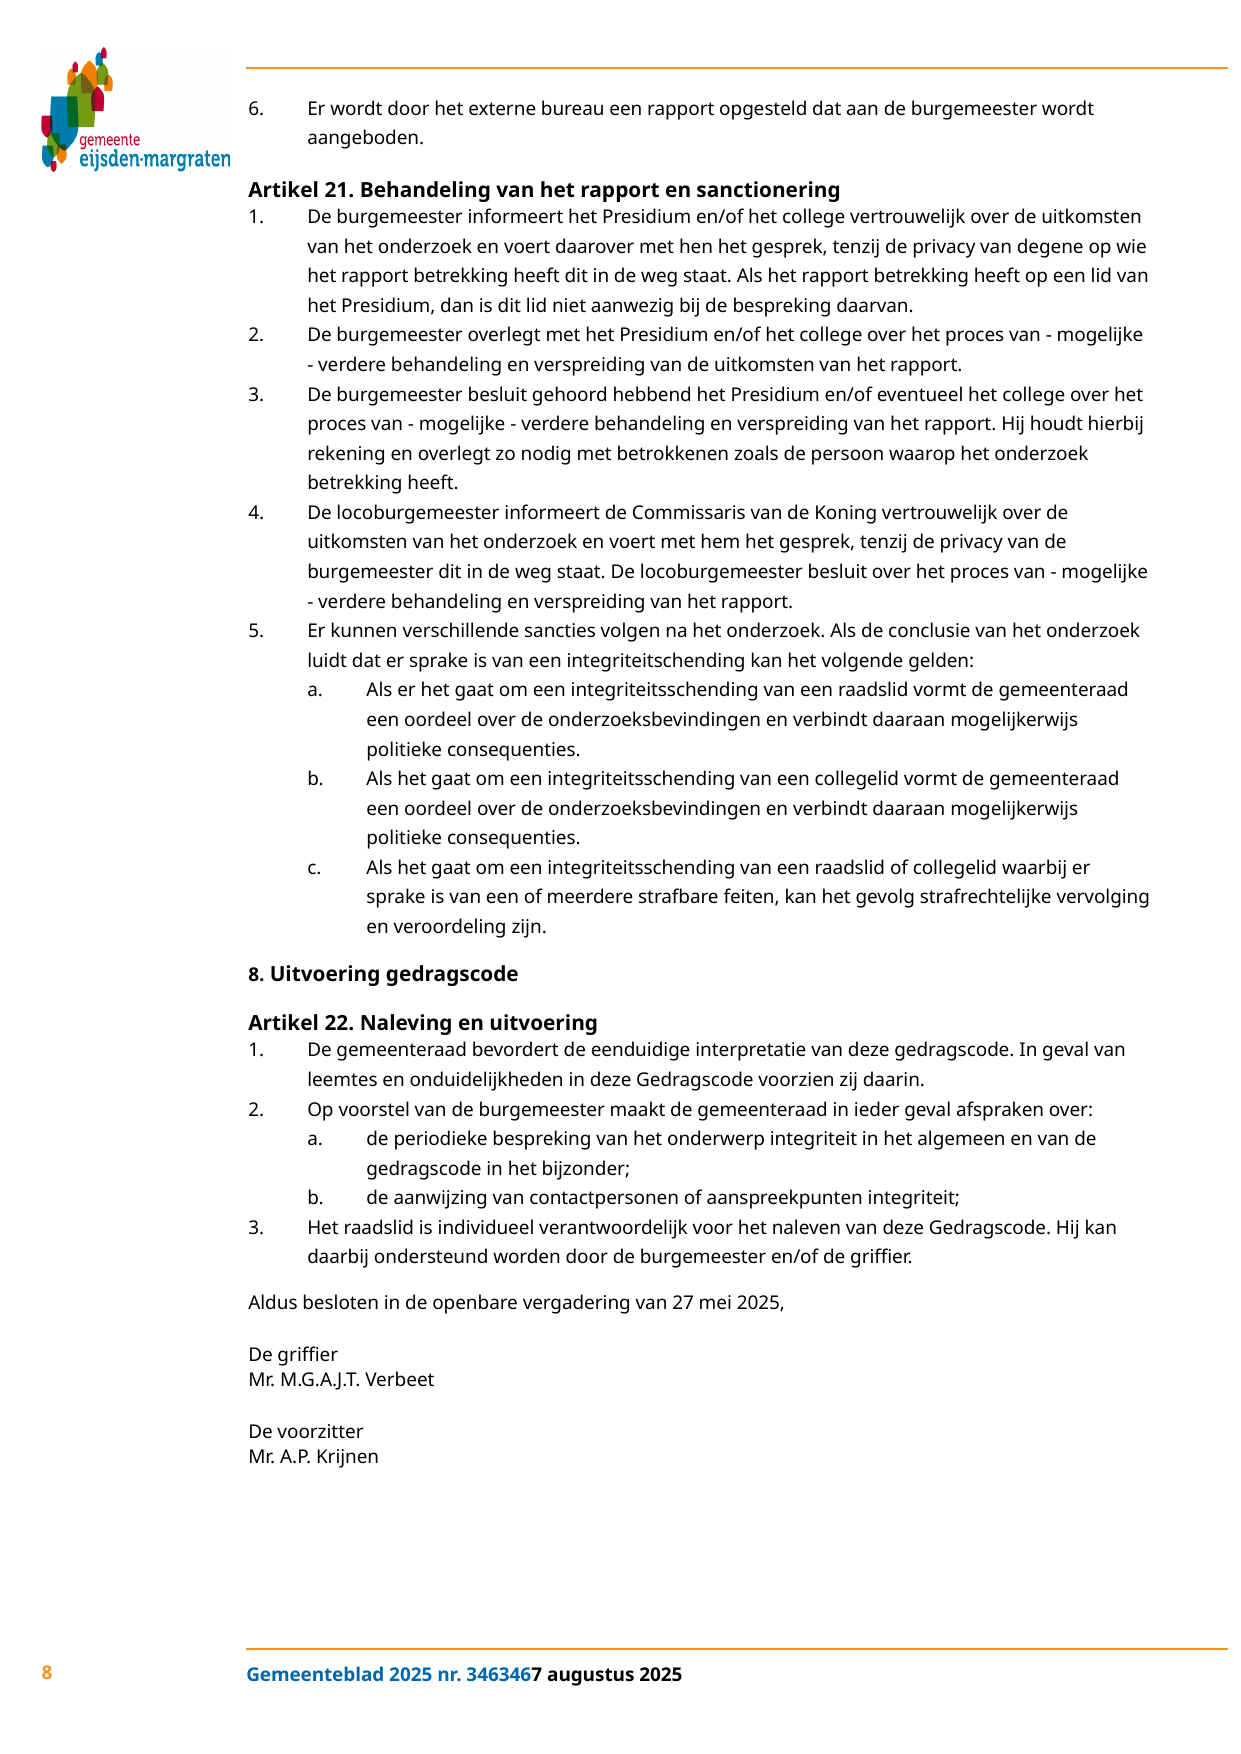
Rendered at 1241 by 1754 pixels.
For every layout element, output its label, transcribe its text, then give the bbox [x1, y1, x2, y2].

list De burgemeester overlegt met het Presidium en/of het college over het proces van - mogelijke - verdere behandeling en verspreiding van de uitkomsten van het rapport. [248, 322, 1152, 377]
list de periodieke bespreking van het onderwerp integriteit in het algemeen en van de gedragscode in het bijzonder; [307, 1125, 1152, 1181]
list Er kunnen verschillende sancties volgen na het onderzoek. Als de conclusie van het onderzoek luidt dat er sprake is van een integriteitschending kan het volgende gelden: [248, 617, 1152, 673]
text Aldus besloten in de openbare vergadering van 27 mei 2025, [248, 1289, 1152, 1315]
list Het raadslid is individueel verantwoordelijk voor het naleven van deze Gedragscode. Hij kan daarbij ondersteund worden door de burgemeester en/of de griffier. [248, 1214, 1152, 1269]
list De gemeenteraad bevordert de eenduidige interpretatie van deze gedragscode. In geval van leemtes en onduidelijkheden in deze Gedragscode voorzien zij daarin. [248, 1037, 1152, 1092]
text Artikel 21. Behandeling van het rapport en sanctionering [248, 175, 1152, 203]
text De voorzitter [248, 1418, 1152, 1444]
list Op voorstel van de burgemeester maakt de gemeenteraad in ieder geval afspraken over: [248, 1096, 1152, 1121]
list Als het gaat om een integriteitsschending van een collegelid vormt de gemeenteraad een oordeel over de onderzoeksbevindingen en verbindt daaraan mogelijkerwijs politieke consequenties. [307, 765, 1152, 850]
text Artikel 22. Naleving en uitvoering [248, 1008, 1152, 1037]
list Als het gaat om een integriteitsschending van een raadslid of collegelid waarbij er sprake is van een of meerdere strafbare feiten, kan het gevolg strafrechtelijke vervolging en veroordeling zijn. [307, 854, 1152, 939]
list Als er het gaat om een integriteitsschending van een raadslid vormt de gemeenteraad een oordeel over de onderzoeksbevindingen en verbindt daaraan mogelijkerwijs politieke consequenties. [307, 677, 1152, 761]
text 8. Uitvoering gedragscode [248, 959, 1152, 987]
list De burgemeester informeert het Presidium en/of het college vertrouwelijk over de uitkomsten van het onderzoek en voert daarover met hen het gesprek, tenzij de privacy van degene op wie het rapport betrekking heeft dit in de weg staat. Als het rapport betrekking heeft op een lid van het Presidium, dan is dit lid niet aanwezig bij de bespreking daarvan. [248, 203, 1152, 318]
list de aanwijzing van contactpersonen of aanspreekpunten integriteit; [307, 1184, 1152, 1210]
list Er wordt door het externe bureau een rapport opgesteld dat aan de burgemeester wordt aangeboden. [248, 95, 1152, 150]
list De locoburgemeester informeert de Commissaris van de Koning vertrouwelijk over de uitkomsten van het onderzoek en voert met hem het gesprek, tenzij de privacy van de burgemeester dit in de weg staat. De locoburgemeester besluit over het proces van - mogelijke - verdere behandeling en verspreiding van het rapport. [248, 499, 1152, 613]
list De burgemeester besluit gehoord hebbend het Presidium en/of eventueel het college over het proces van - mogelijke - verdere behandeling en verspreiding van het rapport. Hij houdt hierbij rekening en overlegt zo nodig met betrokkenen zoals de persoon waarop het onderzoek betrekking heeft. [248, 381, 1152, 495]
text Mr. A.P. Krijnen [248, 1444, 1152, 1469]
text Mr. M.G.A.J.T. Verbeet [248, 1366, 1152, 1392]
text De griffier [248, 1341, 1152, 1366]
picture [41, 47, 231, 172]
